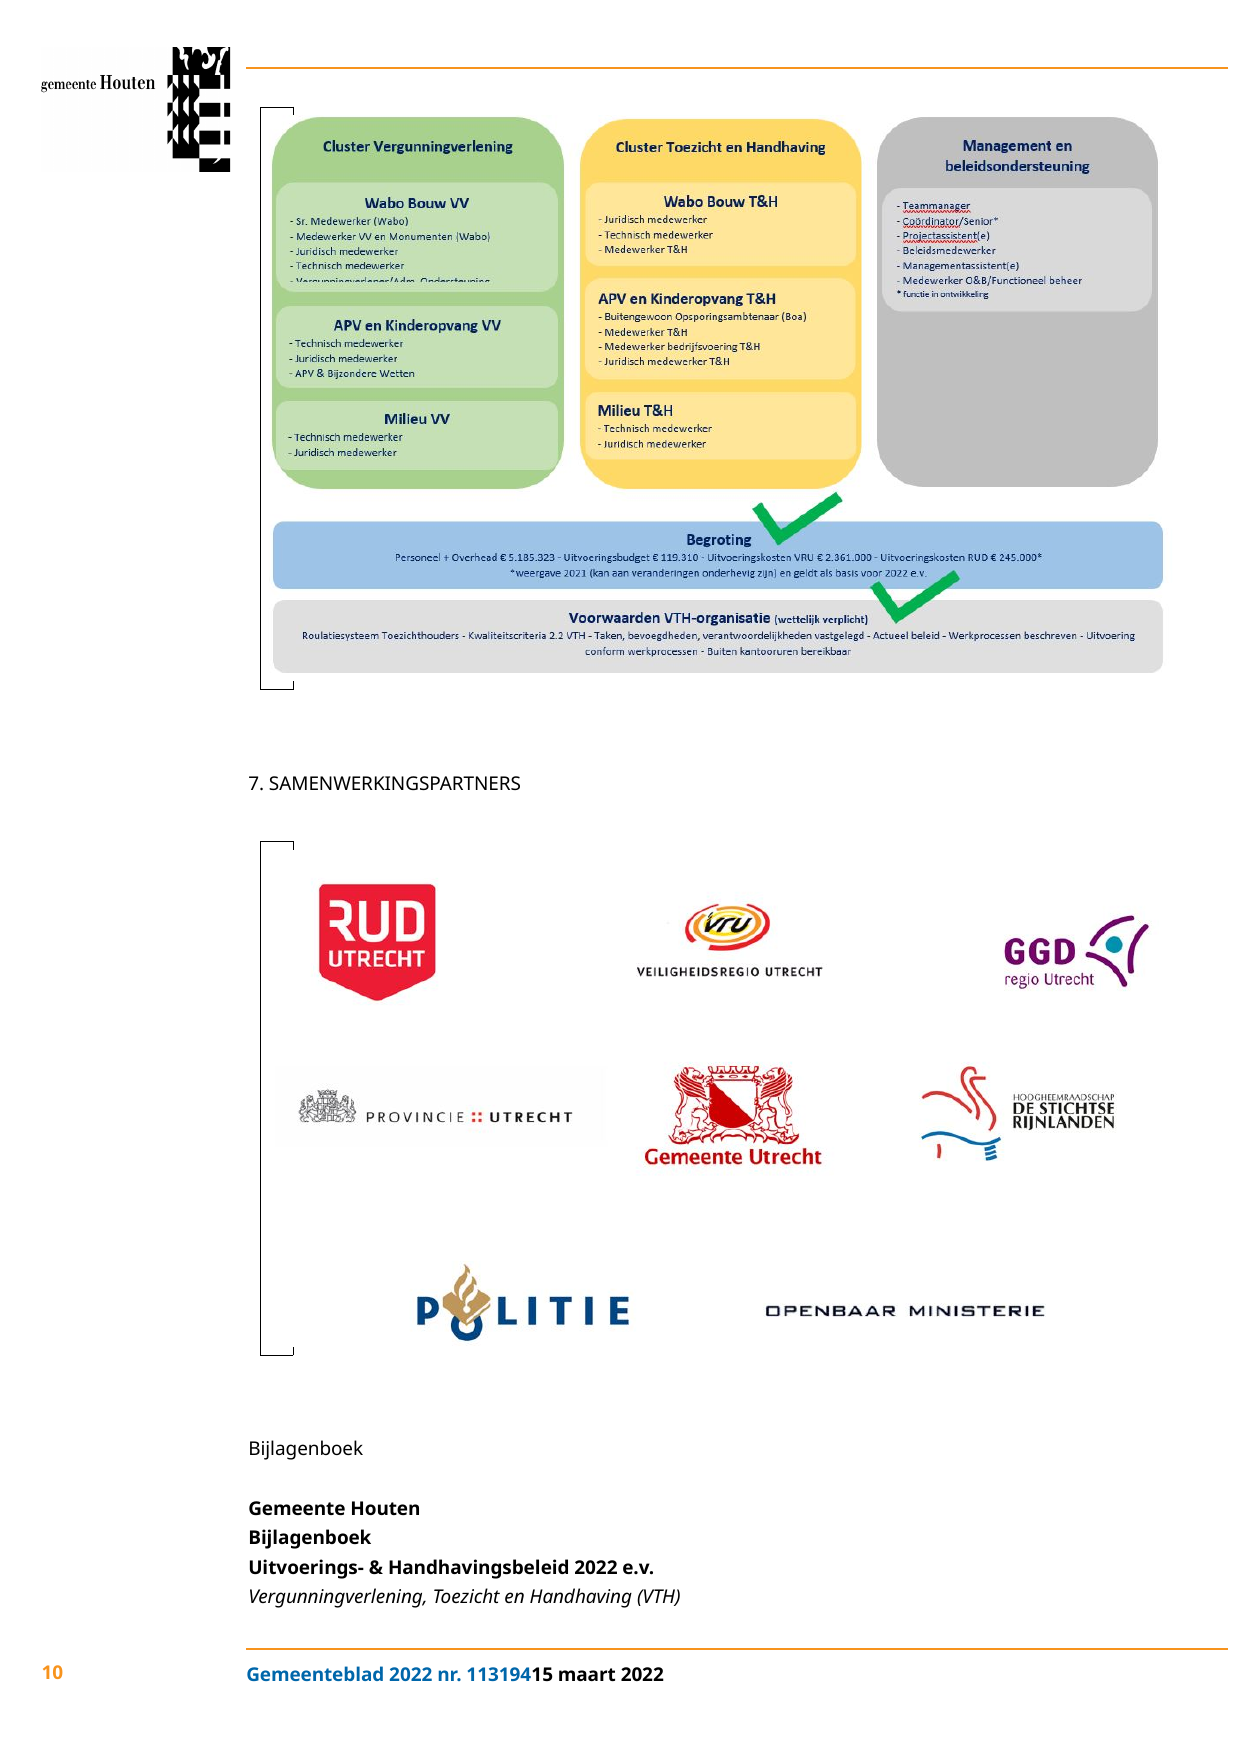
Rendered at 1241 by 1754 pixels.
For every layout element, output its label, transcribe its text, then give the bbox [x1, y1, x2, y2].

text Bijlagenboek [248, 1436, 1152, 1461]
text Bijlagenboek [248, 1524, 1152, 1550]
text 7. SAMENWERKINGSPARTNERS [248, 770, 1152, 796]
text Uitvoerings- & Handhavingsbeleid 2022 e.v. [248, 1554, 1152, 1580]
text Vergunningverlening, Toezicht en Handhaving (VTH) [248, 1583, 1152, 1609]
picture [41, 47, 231, 172]
picture [268, 115, 1173, 681]
picture [268, 850, 1173, 1347]
text Gemeente Houten [248, 1495, 1152, 1521]
